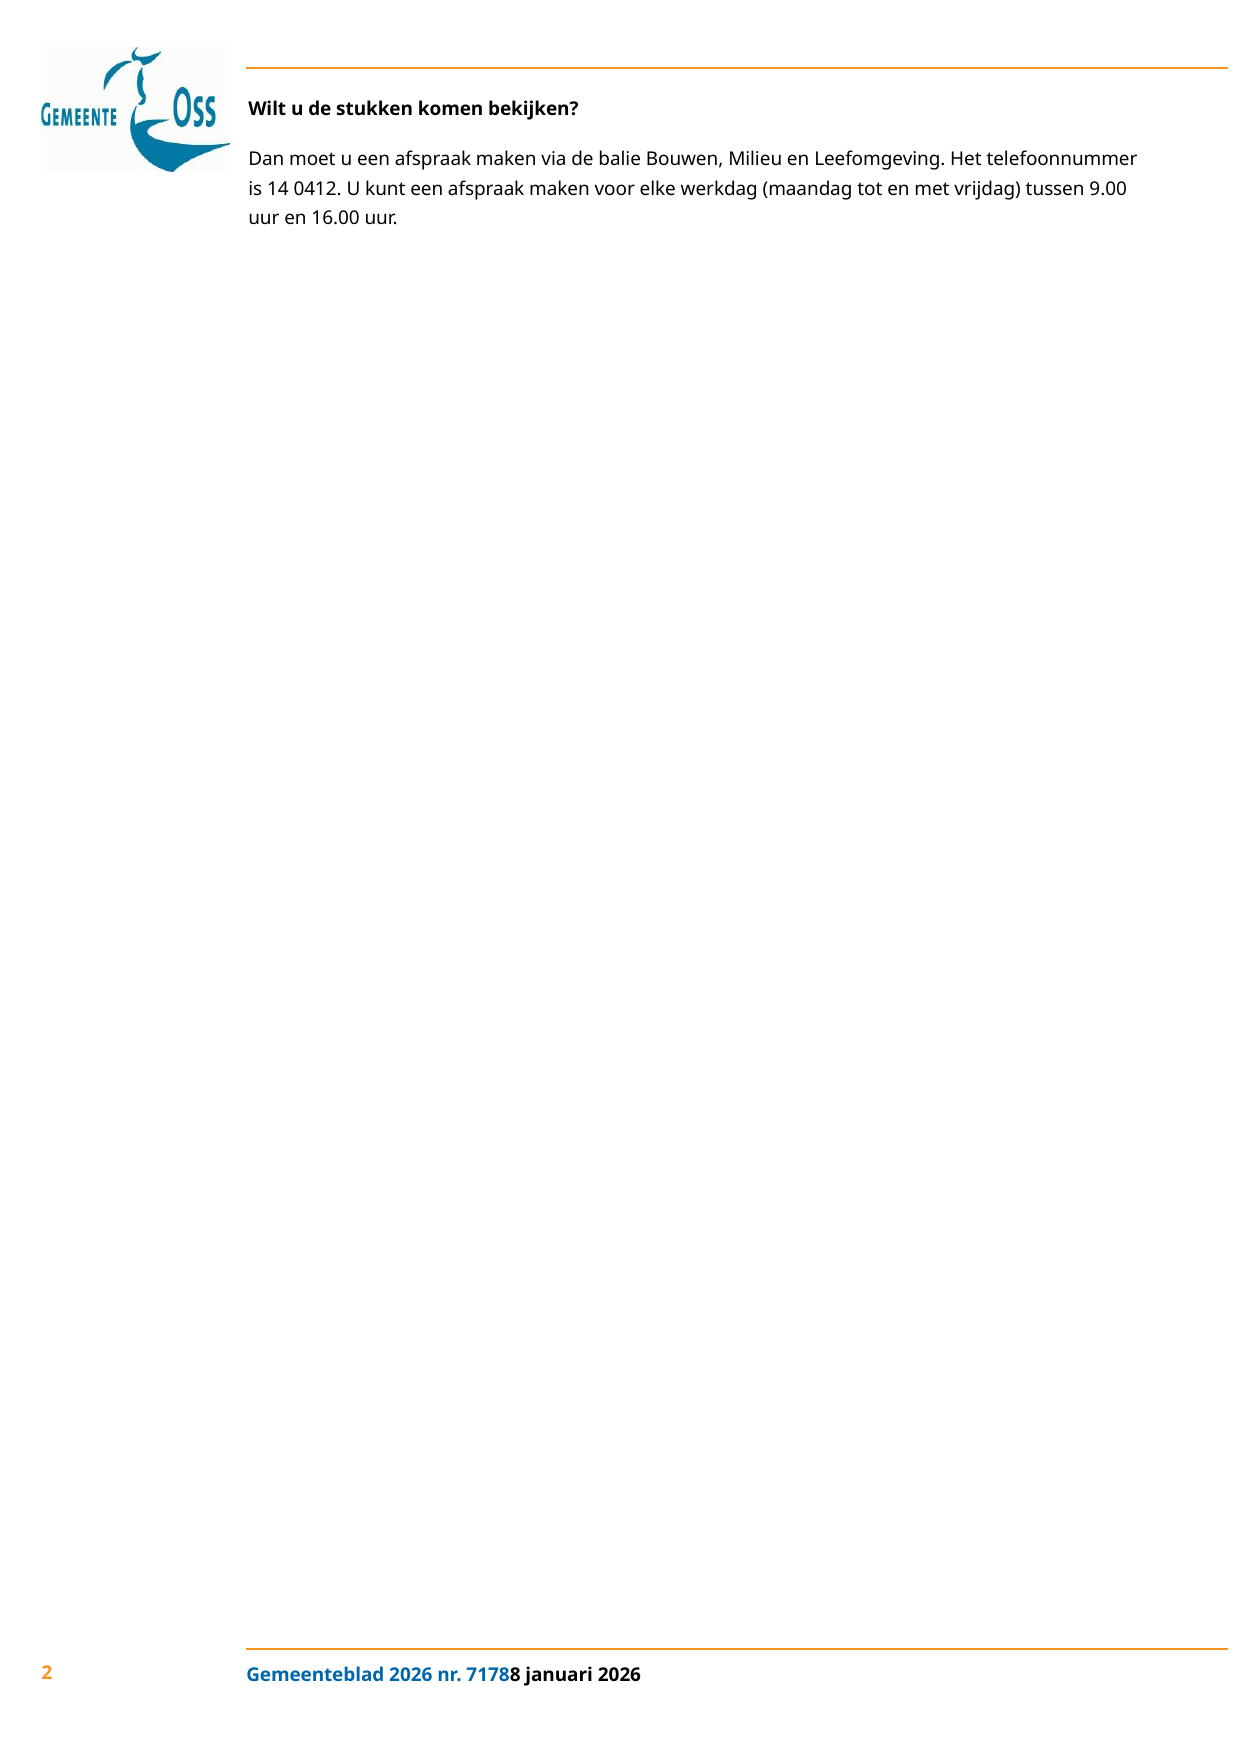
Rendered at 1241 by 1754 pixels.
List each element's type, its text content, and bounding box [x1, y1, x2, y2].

picture [41, 47, 231, 172]
text Dan moet u een afspraak maken via de balie Bouwen, Milieu en Leefomgeving. Het telefoonnummer is 14 0412. U kunt een afspraak maken voor elke werkdag (maandag tot en met vrijdag) tussen 9.00 uur en 16.00 uur. [248, 145, 1152, 230]
text Wilt u de stukken komen bekijken? [248, 95, 1152, 121]
